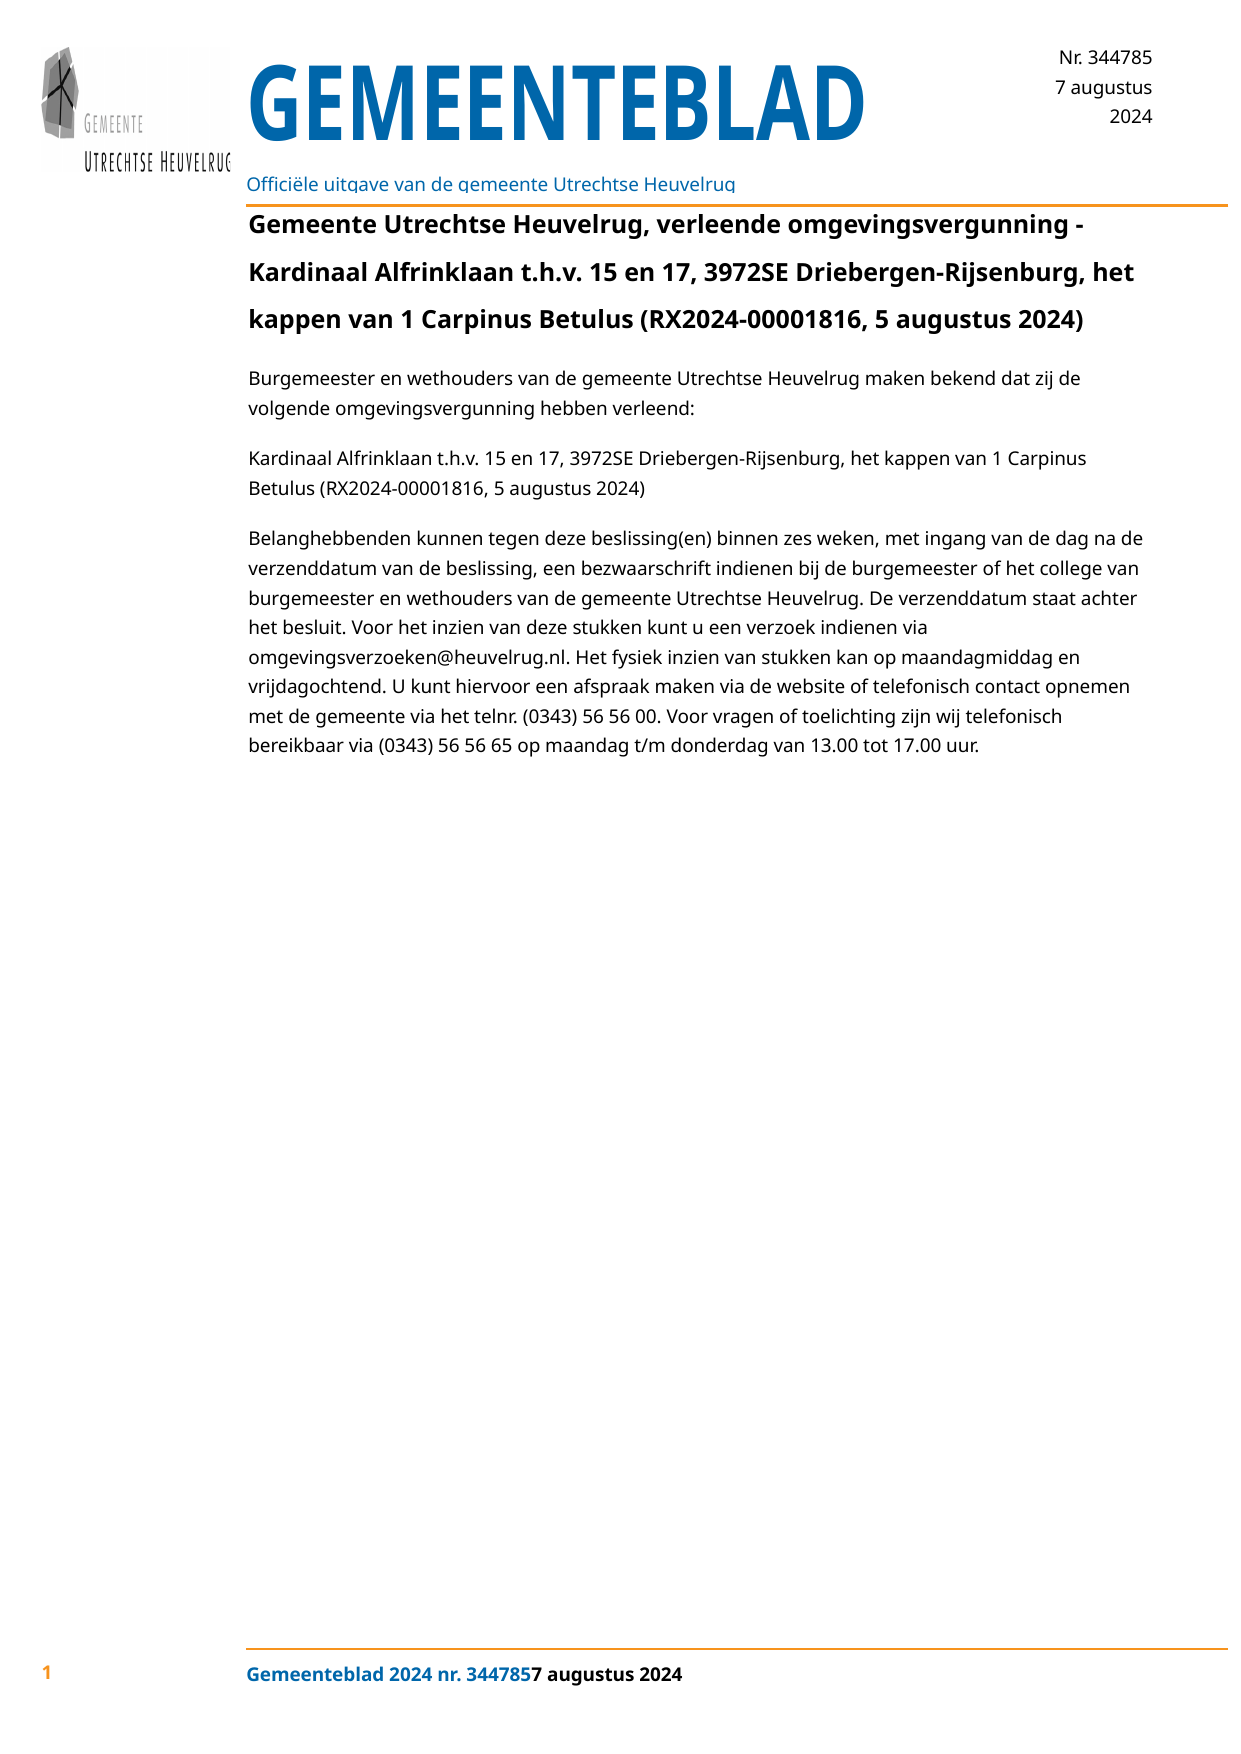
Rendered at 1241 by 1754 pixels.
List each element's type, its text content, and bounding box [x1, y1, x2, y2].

text Gemeente Utrechtse Heuvelrug, verleende omgevingsvergunning - Kardinaal Alfrinklaan t.h.v. 15 en 17, 3972SE Driebergen-Rijsenburg, het kappen van 1 Carpinus Betulus (RX2024-00001816, 5 augustus 2024) [248, 207, 1152, 336]
picture [41, 47, 231, 172]
text Kardinaal Alfrinklaan t.h.v. 15 en 17, 3972SE Driebergen-Rijsenburg, het kappen van 1 Carpinus Betulus (RX2024-00001816, 5 augustus 2024) [248, 446, 1152, 501]
text Burgemeester en wethouders van de gemeente Utrechtse Heuvelrug maken bekend dat zij de volgende omgevingsvergunning hebben verleend: [248, 366, 1152, 421]
text Belanghebbenden kunnen tegen deze beslissing(en) binnen zes weken, met ingang van de dag na de verzenddatum van de beslissing, een bezwaarschrift indienen bij de burgemeester of het college van burgemeester en wethouders van de gemeente Utrechtse Heuvelrug. De verzenddatum staat achter het besluit. Voor het inzien van deze stukken kunt u een verzoek indienen via omgevingsverzoeken@heuvelrug.nl. Het fysiek inzien van stukken kan op maandagmiddag en vrijdagochtend. U kunt hiervoor een afspraak maken via de website of telefonisch contact opnemen met de gemeente via het telnr. (0343) 56 56 00. Voor vragen of toelichting zijn wij telefonisch bereikbaar via (0343) 56 56 65 op maandag t/m donderdag van 13.00 tot 17.00 uur. [248, 526, 1152, 758]
